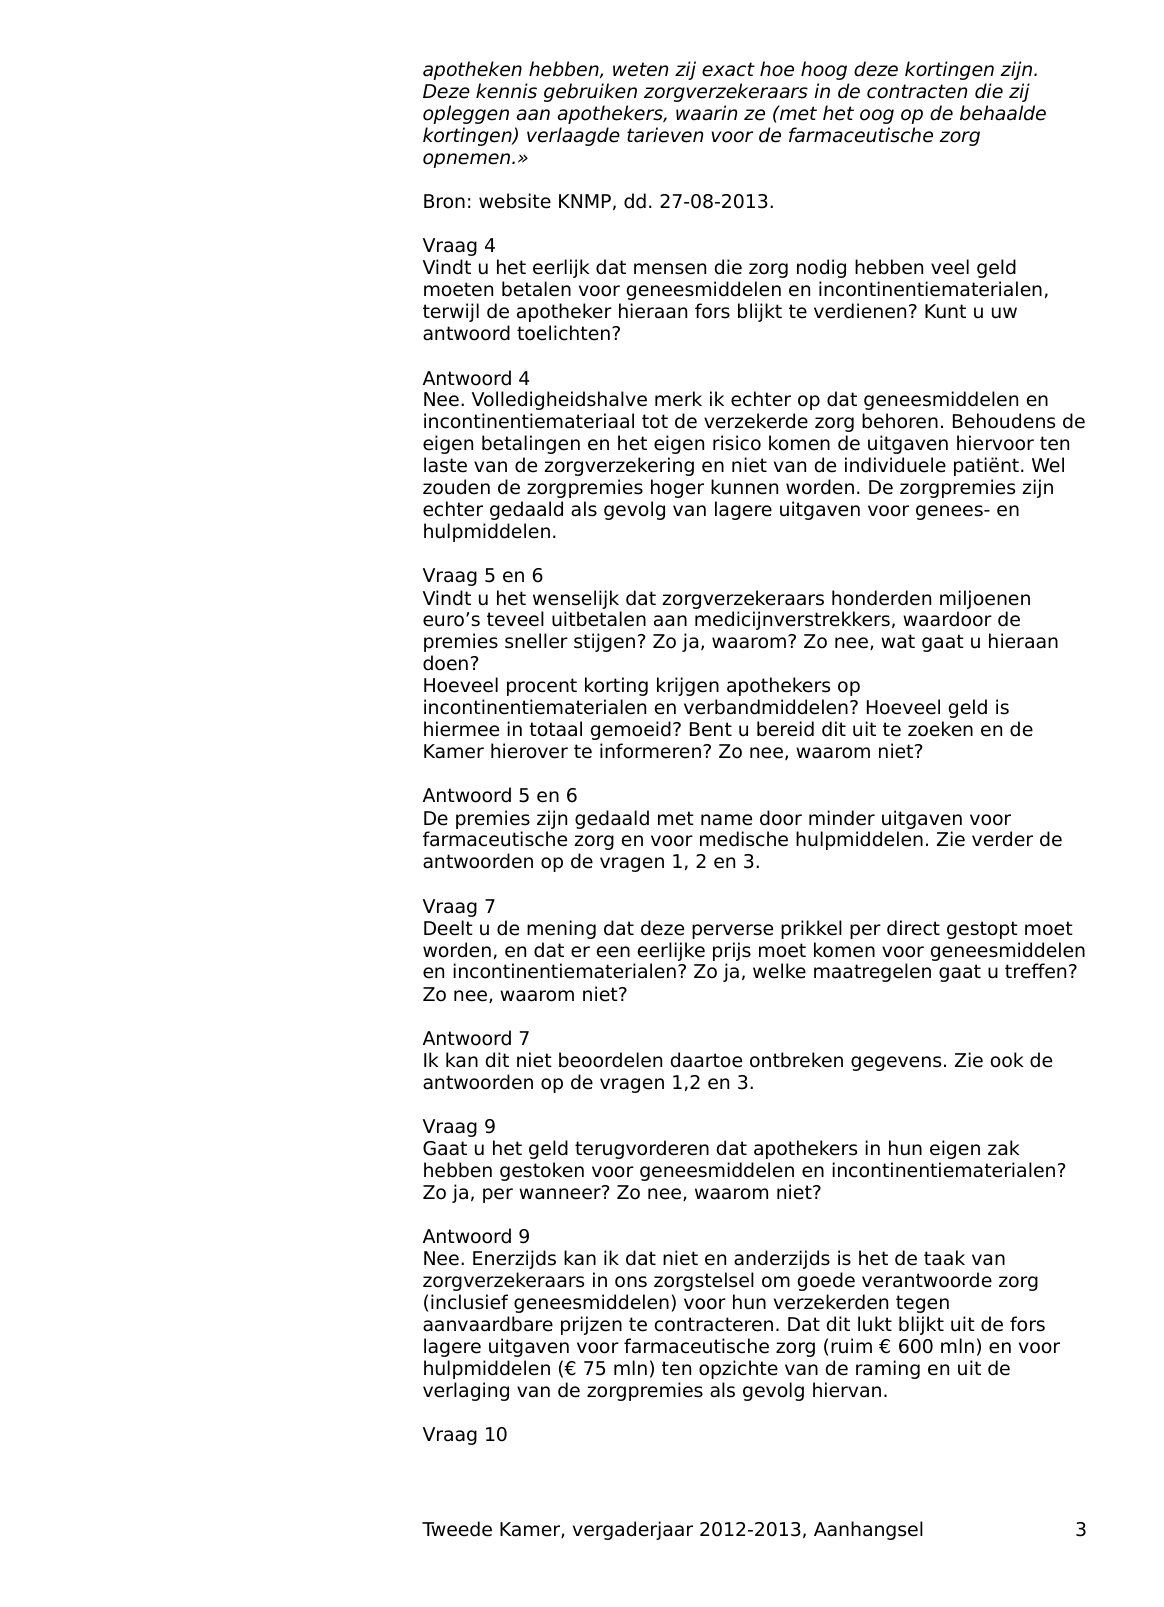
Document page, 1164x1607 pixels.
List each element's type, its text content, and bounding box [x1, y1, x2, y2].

text apotheken hebben, weten zij exact hoe hoog deze kortingen zijn. Deze kennis gebruiken zorgverzekeraars in de contracten die zij opleggen aan apothekers, waarin ze (met het oog op de behaalde kortingen) verlaagde tarieven voor de farmaceutische zorg opnemen.» [422, 59, 1087, 169]
text Antwoord 4 [422, 367, 1087, 389]
text Vraag 4 [422, 235, 1087, 257]
text Vraag 10 [422, 1424, 1087, 1446]
text Vraag 7 [422, 896, 1087, 917]
text Vraag 9 [422, 1116, 1087, 1138]
text De premies zijn gedaald met name door minder uitgaven voor farmaceutische zorg en voor medische hulpmiddelen. Zie verder de antwoorden op de vragen 1, 2 en 3. [422, 807, 1087, 873]
text Nee. Volledigheidshalve merk ik echter op dat geneesmiddelen en incontinentiemateriaal tot de verzekerde zorg behoren. Behoudens de eigen betalingen en het eigen risico komen de uitgaven hiervoor ten laste van de zorgverzekering en niet van de individuele patiënt. Wel zouden de zorgpremies hoger kunnen worden. De zorgpremies zijn echter gedaald als gevolg van lagere uitgaven voor genees- en hulpmiddelen. [422, 389, 1087, 543]
text Gaat u het geld terugvorderen dat apothekers in hun eigen zak hebben gestoken voor geneesmiddelen en incontinentiematerialen? Zo ja, per wanneer? Zo nee, waarom niet? [422, 1138, 1087, 1204]
text Antwoord 9 [422, 1226, 1087, 1248]
text Antwoord 7 [422, 1028, 1087, 1049]
text Bron: website KNMP, dd. 27-08-2013. [422, 191, 1087, 213]
text Deelt u de mening dat deze perverse prikkel per direct gestopt moet worden, en dat er een eerlijke prijs moet komen voor geneesmiddelen en incontinentiematerialen? Zo ja, welke maatregelen gaat u treffen? Zo nee, waarom niet? [422, 917, 1087, 1005]
text Antwoord 5 en 6 [422, 785, 1087, 807]
text Vindt u het eerlijk dat mensen die zorg nodig hebben veel geld moeten betalen voor geneesmiddelen en incontinentiematerialen, terwijl de apotheker hieraan fors blijkt te verdienen? Kunt u uw antwoord toelichten? [422, 257, 1087, 345]
text Hoeveel procent korting krijgen apothekers op incontinentiematerialen en verbandmiddelen? Hoeveel geld is hiermee in totaal gemoeid? Bent u bereid dit uit te zoeken en de Kamer hierover te informeren? Zo nee, waarom niet? [422, 675, 1087, 763]
text Vindt u het wenselijk dat zorgverzekeraars honderden miljoenen euro’s teveel uitbetalen aan medicijnverstrekkers, waardoor de premies sneller stijgen? Zo ja, waarom? Zo nee, wat gaat u hieraan doen? [422, 587, 1087, 675]
text Ik kan dit niet beoordelen daartoe ontbreken gegevens. Zie ook de antwoorden op de vragen 1,2 en 3. [422, 1049, 1087, 1093]
text Nee. Enerzijds kan ik dat niet en anderzijds is het de taak van zorgverzekeraars in ons zorgstelsel om goede verantwoorde zorg (inclusief geneesmiddelen) voor hun verzekerden tegen aanvaardbare prijzen te contracteren. Dat dit lukt blijkt uit de fors lagere uitgaven voor farmaceutische zorg (ruim € 600 mln) en voor hulpmiddelen (€ 75 mln) ten opzichte van de raming en uit de verlaging van de zorgpremies als gevolg hiervan. [422, 1248, 1087, 1402]
text Vraag 5 en 6 [422, 565, 1087, 587]
